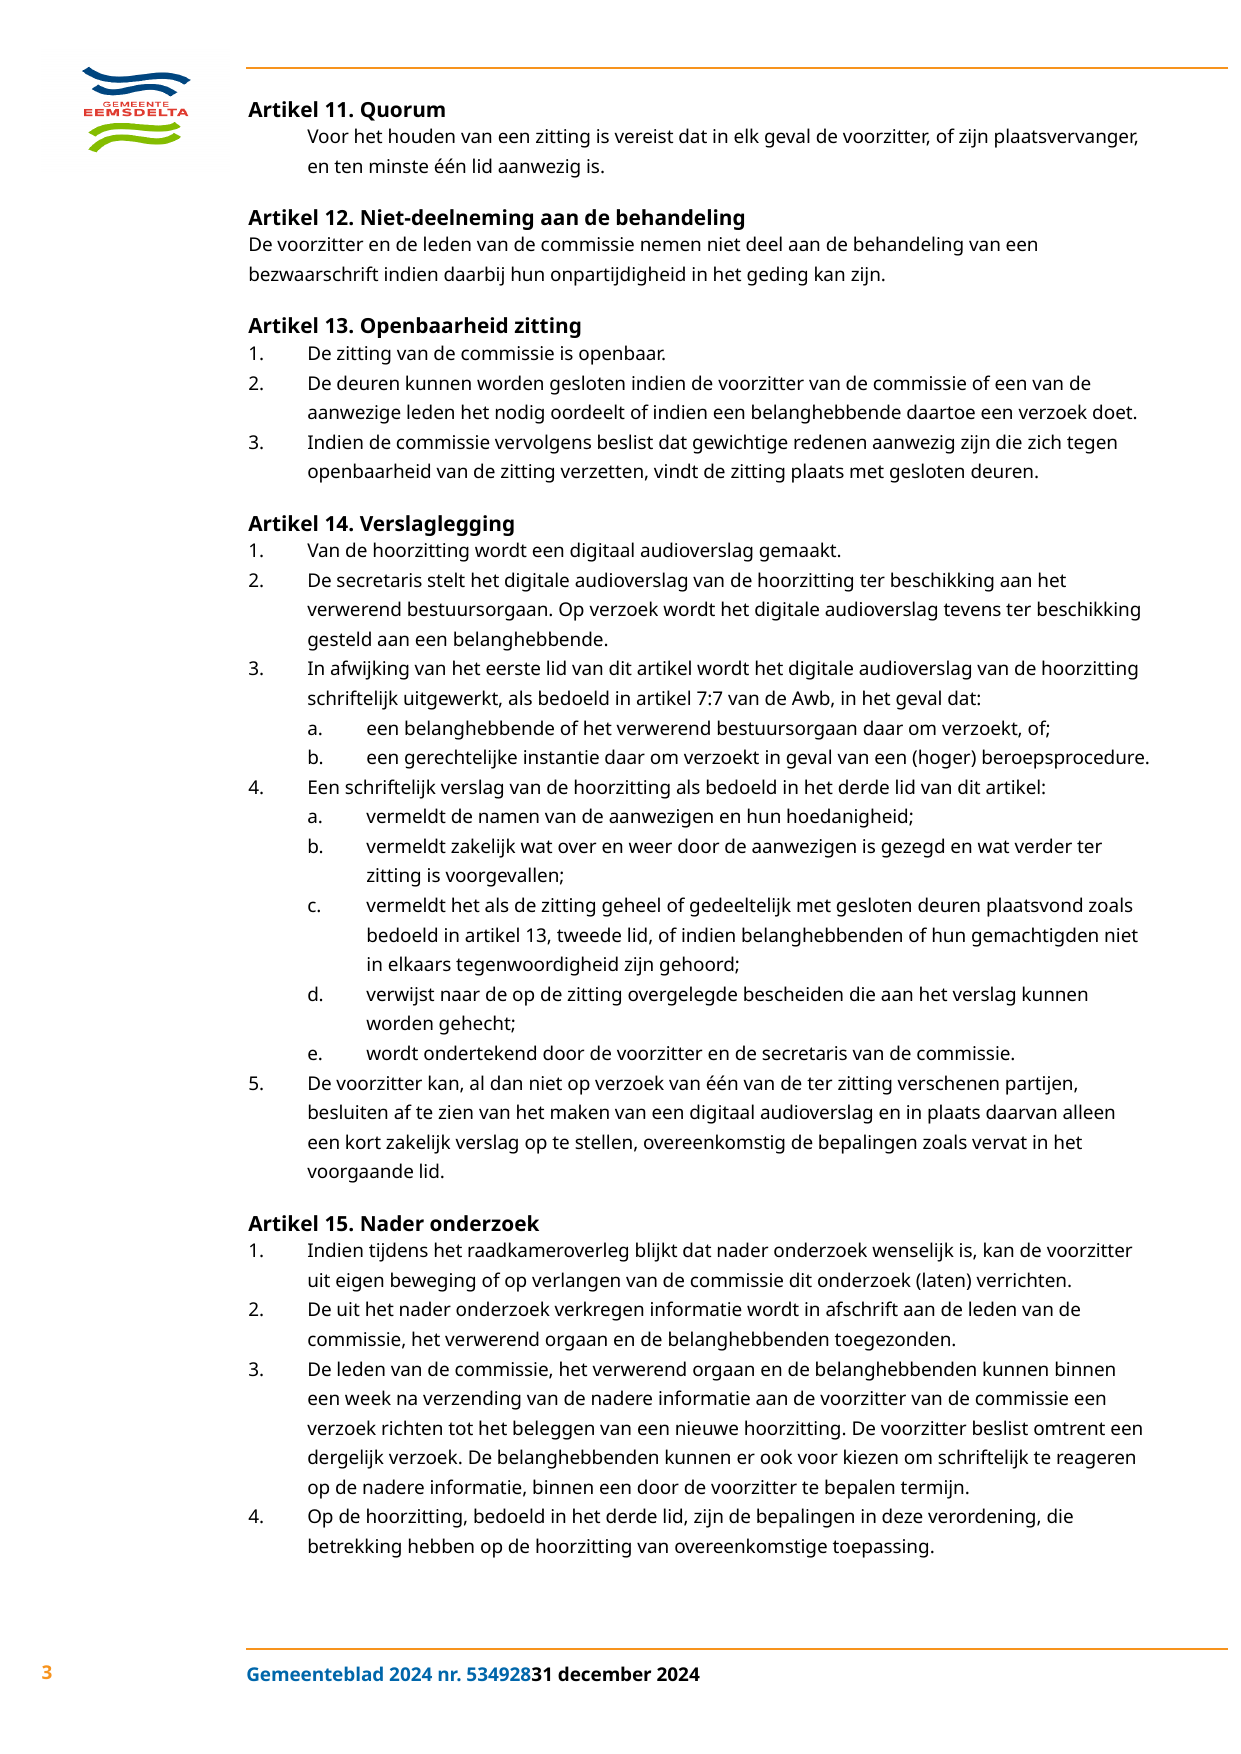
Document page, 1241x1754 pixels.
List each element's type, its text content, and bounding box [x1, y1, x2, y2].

list Een schriftelijk verslag van de hoorzitting als bedoeld in het derde lid van dit artikel: [248, 774, 1152, 800]
text Artikel 14. Verslaglegging [248, 509, 1152, 537]
text Artikel 13. Openbaarheid zitting [248, 312, 1152, 340]
list verwijst naar de op de zitting overgelegde bescheiden die aan het verslag kunnen worden gehecht; [307, 981, 1152, 1036]
list vermeldt de namen van de aanwezigen en hun hoedanigheid; [307, 803, 1152, 829]
list In afwijking van het eerste lid van dit artikel wordt het digitale audioverslag van de hoorzitting schriftelijk uitgewerkt, als bedoeld in artikel 7:7 van de Awb, in het geval dat: [248, 656, 1152, 711]
text Artikel 11. Quorum [248, 95, 1152, 123]
text De voorzitter en de leden van de commissie nemen niet deel aan de behandeling van een bezwaarschrift indien daarbij hun onpartijdigheid in het geding kan zijn. [248, 232, 1152, 287]
list Van de hoorzitting wordt een digitaal audioverslag gemaakt. [248, 537, 1152, 563]
text Artikel 12. Niet-deelneming aan de behandeling [248, 203, 1152, 232]
list De leden van de commissie, het verwerend orgaan en de belanghebbenden kunnen binnen een week na verzending van de nadere informatie aan de voorzitter van de commissie een verzoek richten tot het beleggen van een nieuwe hoorzitting. De voorzitter beslist omtrent een dergelijk verzoek. De belanghebbenden kunnen er ook voor kiezen om schriftelijk te reageren op de nadere informatie, binnen een door de voorzitter te bepalen termijn. [248, 1356, 1152, 1500]
list De zitting van de commissie is openbaar. [248, 340, 1152, 366]
list De secretaris stelt het digitale audioverslag van de hoorzitting ter beschikking aan het verwerend bestuursorgaan. Op verzoek wordt het digitale audioverslag tevens ter beschikking gesteld aan een belanghebbende. [248, 567, 1152, 652]
list Op de hoorzitting, bedoeld in het derde lid, zijn de bepalingen in deze verordening, die betrekking hebben op de hoorzitting van overeenkomstige toepassing. [248, 1504, 1152, 1559]
list De deuren kunnen worden gesloten indien de voorzitter van de commissie of een van de aanwezige leden het nodig oordeelt of indien een belanghebbende daartoe een verzoek doet. [248, 370, 1152, 425]
list vermeldt zakelijk wat over en weer door de aanwezigen is gezegd en wat verder ter zitting is voorgevallen; [307, 833, 1152, 888]
text Artikel 15. Nader onderzoek [248, 1209, 1152, 1237]
list Voor het houden van een zitting is vereist dat in elk geval de voorzitter, of zijn plaatsvervanger, en ten minste één lid aanwezig is. [248, 123, 1152, 178]
picture [41, 47, 231, 172]
list Indien de commissie vervolgens beslist dat gewichtige redenen aanwezig zijn die zich tegen openbaarheid van de zitting verzetten, vindt de zitting plaats met gesloten deuren. [248, 429, 1152, 484]
list wordt ondertekend door de voorzitter en de secretaris van de commissie. [307, 1040, 1152, 1066]
list De voorzitter kan, al dan niet op verzoek van één van de ter zitting verschenen partijen, besluiten af te zien van het maken van een digitaal audioverslag en in plaats daarvan alleen een kort zakelijk verslag op te stellen, overeenkomstig de bepalingen zoals vervat in het voorgaande lid. [248, 1070, 1152, 1184]
list De uit het nader onderzoek verkregen informatie wordt in afschrift aan de leden van de commissie, het verwerend orgaan en de belanghebbenden toegezonden. [248, 1297, 1152, 1352]
list een belanghebbende of het verwerend bestuursorgaan daar om verzoekt, of; [307, 715, 1152, 741]
list een gerechtelijke instantie daar om verzoekt in geval van een (hoger) beroepsprocedure. [307, 744, 1152, 770]
list Indien tijdens het raadkameroverleg blijkt dat nader onderzoek wenselijk is, kan de voorzitter uit eigen beweging of op verlangen van de commissie dit onderzoek (laten) verrichten. [248, 1237, 1152, 1293]
list vermeldt het als de zitting geheel of gedeeltelijk met gesloten deuren plaatsvond zoals bedoeld in artikel 13, tweede lid, of indien belanghebbenden of hun gemachtigden niet in elkaars tegenwoordigheid zijn gehoord; [307, 892, 1152, 977]
